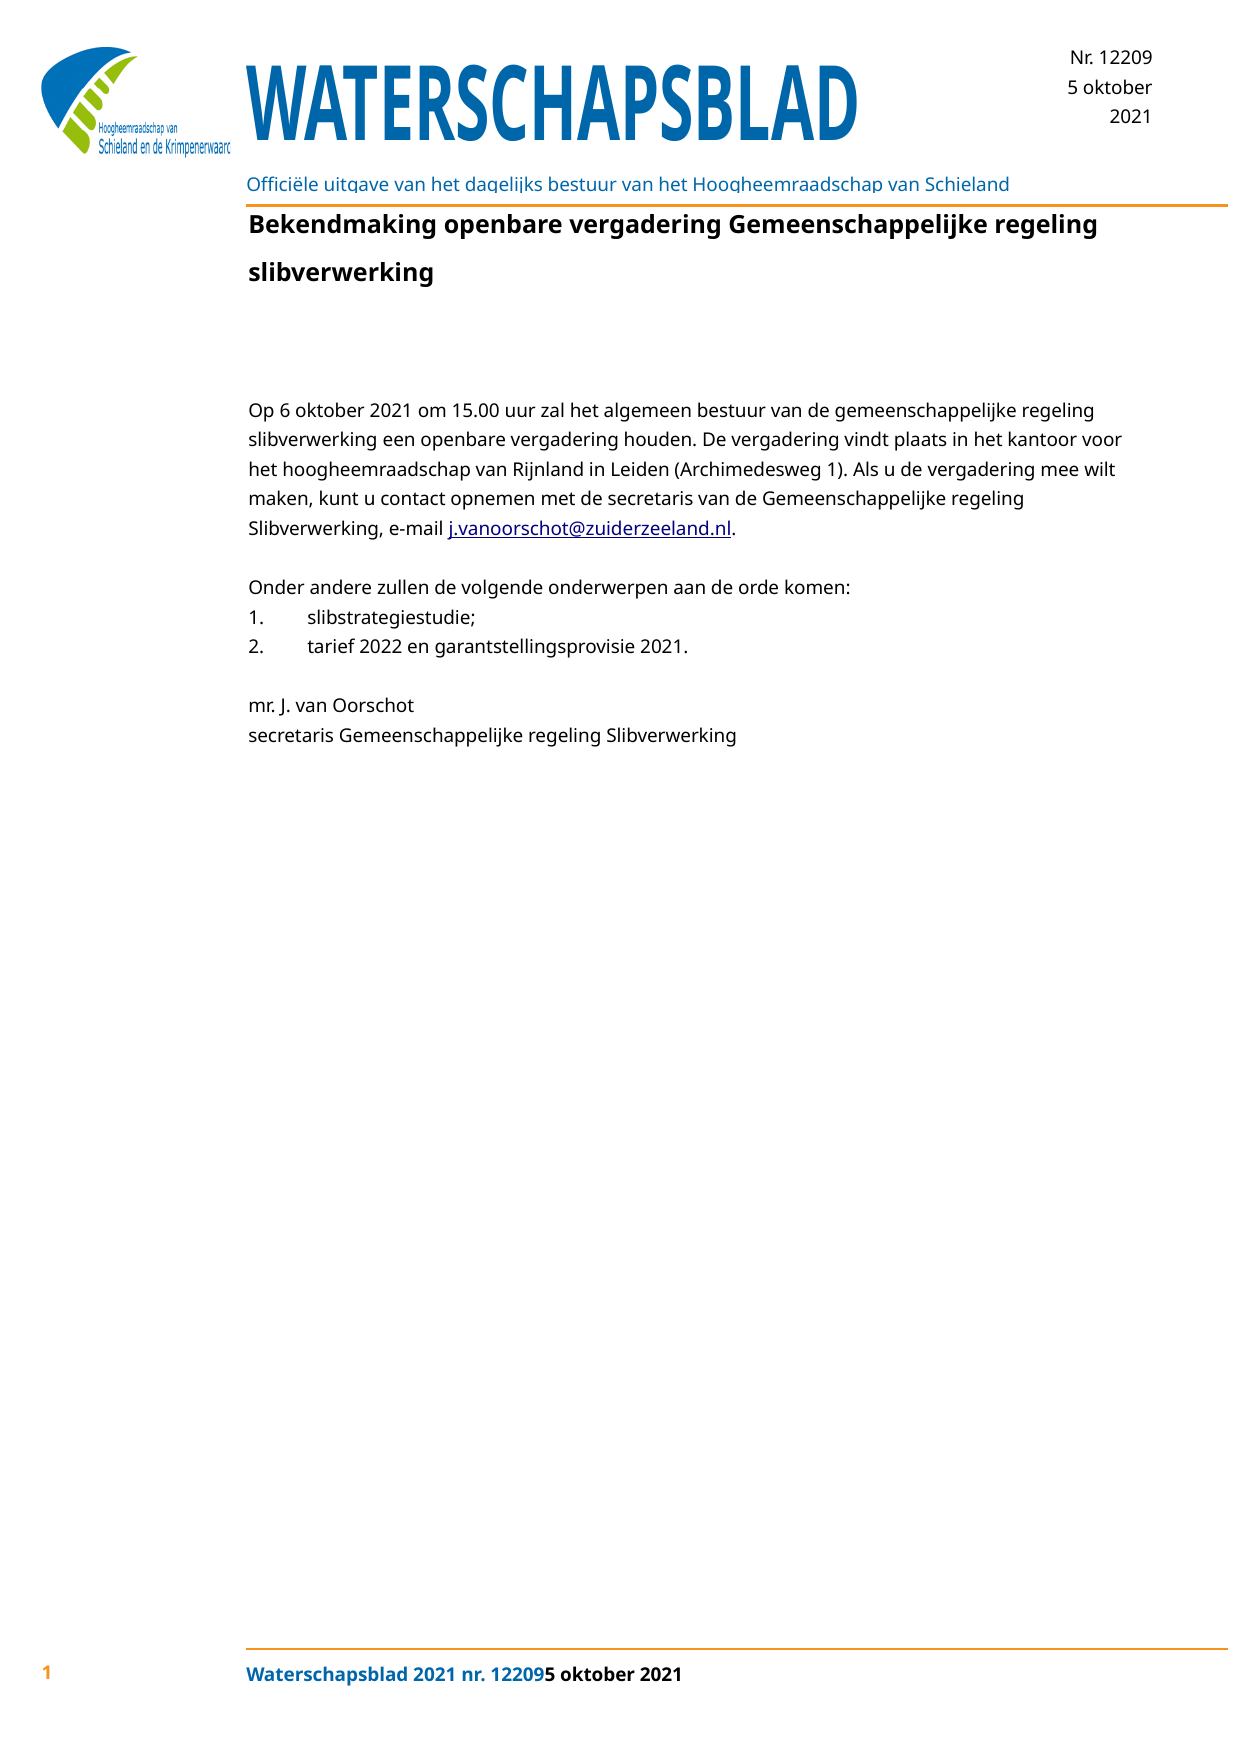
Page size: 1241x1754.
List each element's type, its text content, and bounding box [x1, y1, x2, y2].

list tarief 2022 en garantstellingsprovisie 2021. [248, 633, 1152, 659]
picture [41, 47, 231, 172]
list slibstrategiestudie; [248, 604, 1152, 629]
text Onder andere zullen de volgende onderwerpen aan de orde komen: [248, 574, 1152, 600]
text Op 6 oktober 2021 om 15.00 uur zal het algemeen bestuur van de gemeenschappelijke regeling slibverwerking een openbare vergadering houden. De vergadering vindt plaats in het kantoor voor het hoogheemraadschap van Rijnland in Leiden (Archimedesweg 1). Als u de vergadering mee wilt maken, kunt u contact opnemen met de secretaris van de Gemeenschappelijke regeling Slibverwerking, e-mail j.vanoorschot@zuiderzeeland.nl. [248, 397, 1152, 541]
text Bekendmaking openbare vergadering Gemeenschappelijke regeling slibverwerking [248, 207, 1152, 288]
text secretaris Gemeenschappelijke regeling Slibverwerking [248, 722, 1152, 748]
text mr. J. van Oorschot [248, 693, 1152, 718]
